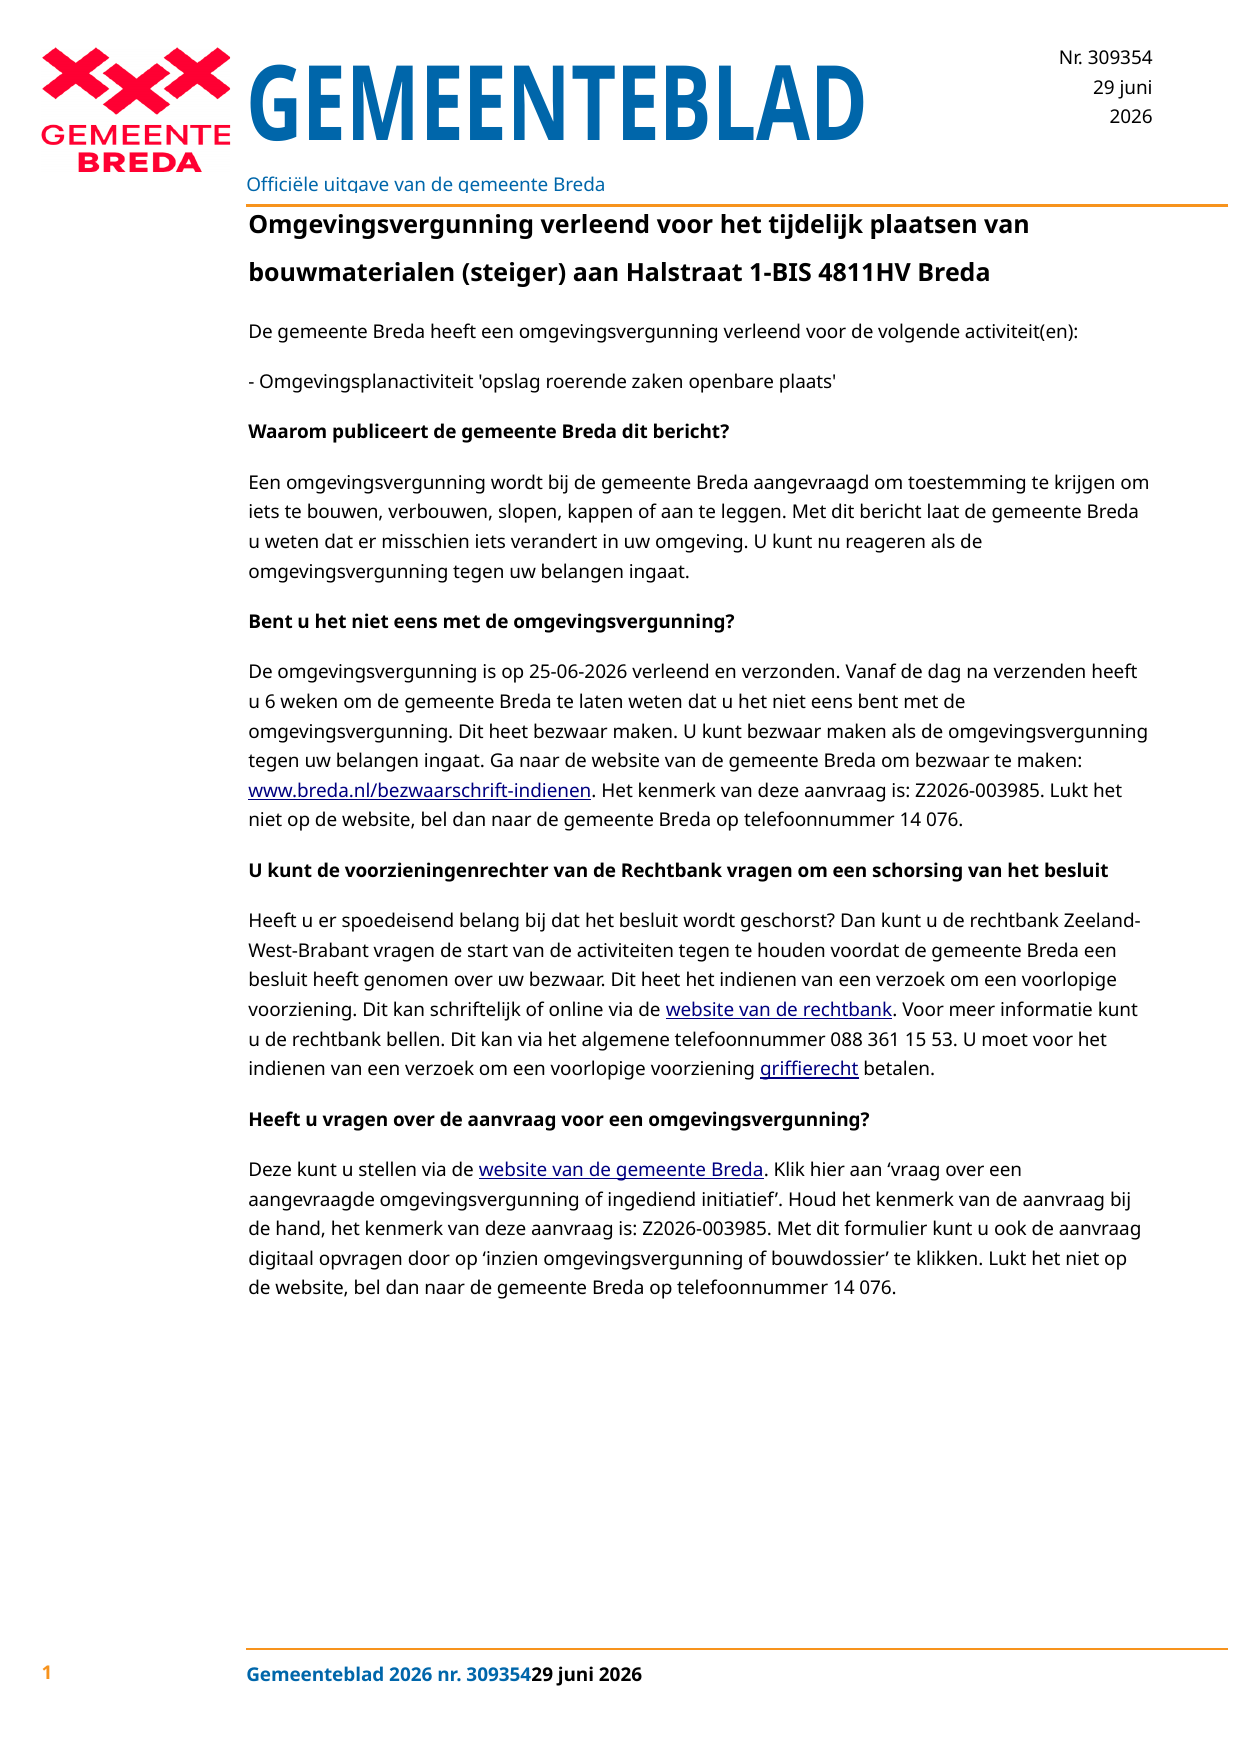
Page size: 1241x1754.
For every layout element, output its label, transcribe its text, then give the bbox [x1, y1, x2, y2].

text Waarom publiceert de gemeente Breda dit bericht? [248, 419, 1152, 444]
text Heeft u vragen over de aanvraag voor een omgevingsvergunning? [248, 1106, 1152, 1132]
text Een omgevingsvergunning wordt bij de gemeente Breda aangevraagd om toestemming te krijgen om iets te bouwen, verbouwen, slopen, kappen of aan te leggen. Met dit bericht laat de gemeente Breda u weten dat er misschien iets verandert in uw omgeving. U kunt nu reageren als de omgevingsvergunning tegen uw belangen ingaat. [248, 469, 1152, 584]
text Bent u het niet eens met de omgevingsvergunning? [248, 608, 1152, 634]
text - Omgevingsplanactiviteit 'opslag roerende zaken openbare plaats' [248, 368, 1152, 394]
text Heeft u er spoedeisend belang bij dat het besluit wordt geschorst? Dan kunt u de rechtbank Zeeland-West-Brabant vragen de start van de activiteiten tegen te houden voordat de gemeente Breda een besluit heeft genomen over uw bezwaar. Dit heet het indienen van een verzoek om een voorlopige voorziening. Dit kan schriftelijk of online via de website van de rechtbank. Voor meer informatie kunt u de rechtbank bellen. Dit kan via het algemene telefoonnummer 088 361 15 53. U moet voor het indienen van een verzoek om een voorlopige voorziening griffierecht betalen. [248, 907, 1152, 1081]
text U kunt de voorzieningenrechter van de Rechtbank vragen om een schorsing van het besluit [248, 857, 1152, 883]
text De omgevingsvergunning is op 25-06-2026 verleend en verzonden. Vanaf de dag na verzenden heeft u 6 weken om de gemeente Breda te laten weten dat u het niet eens bent met de omgevingsvergunning. Dit heet bezwaar maken. U kunt bezwaar maken als de omgevingsvergunning tegen uw belangen ingaat. Ga naar de website van de gemeente Breda om bezwaar te maken: www.breda.nl/bezwaarschrift-indienen. Het kenmerk van deze aanvraag is: Z2026-003985. Lukt het niet op de website, bel dan naar de gemeente Breda op telefoonnummer 14 076. [248, 659, 1152, 832]
text Omgevingsvergunning verleend voor het tijdelijk plaatsen van bouwmaterialen (steiger) aan Halstraat 1-BIS 4811HV Breda [248, 207, 1152, 288]
picture [41, 47, 231, 172]
text De gemeente Breda heeft een omgevingsvergunning verleend voor de volgende activiteit(en): [248, 318, 1152, 344]
text Deze kunt u stellen via de website van de gemeente Breda. Klik hier aan ‘vraag over een aangevraagde omgevingsvergunning of ingediend initiatief’. Houd het kenmerk van de aanvraag bij de hand, het kenmerk van deze aanvraag is: Z2026-003985. Met dit formulier kunt u ook de aanvraag digitaal opvragen door op ‘inzien omgevingsvergunning of bouwdossier’ te klikken. Lukt het niet op de website, bel dan naar de gemeente Breda op telefoonnummer 14 076. [248, 1156, 1152, 1300]
